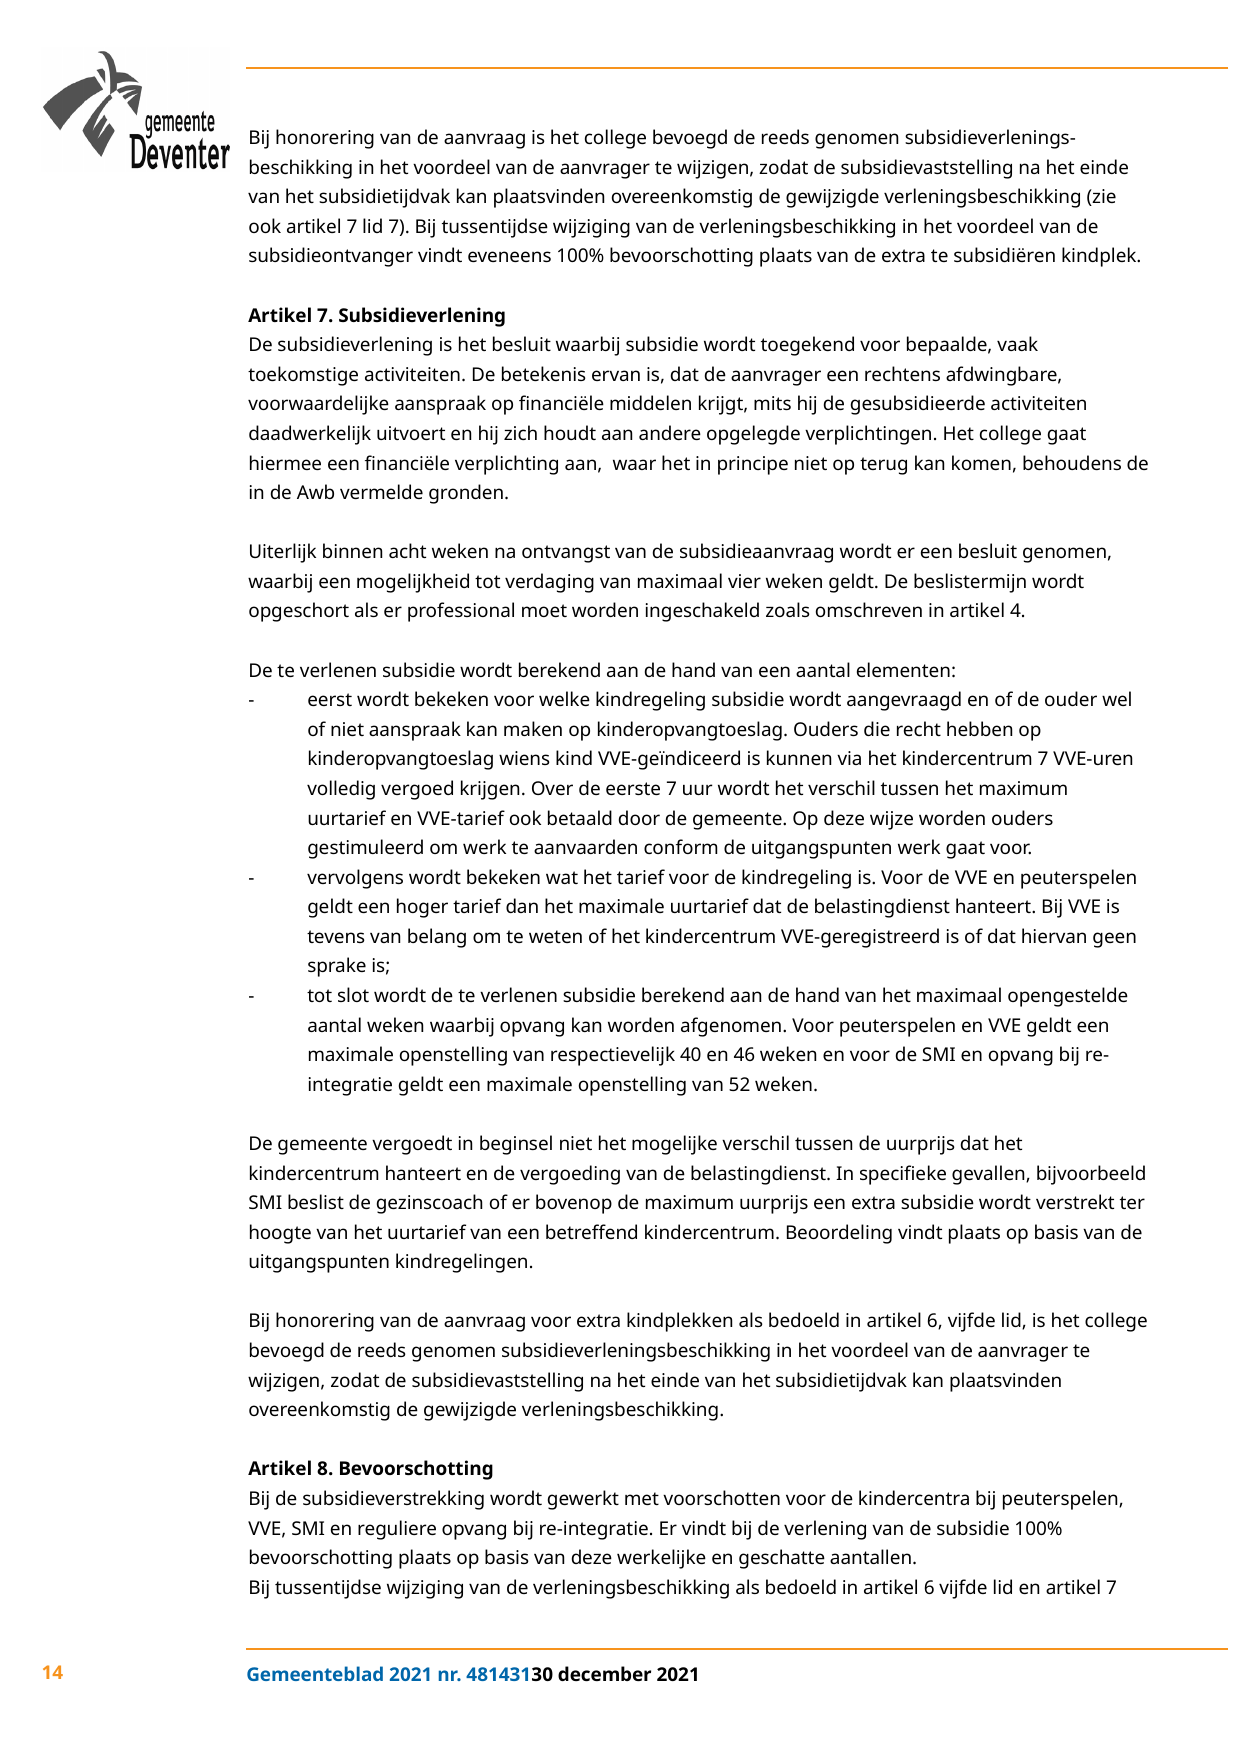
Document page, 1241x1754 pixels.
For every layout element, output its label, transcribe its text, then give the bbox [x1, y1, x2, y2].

text Bij honorering van de aanvraag is het college bevoegd de reeds genomen subsidieverlenings-beschikking in het voordeel van de aanvrager te wijzigen, zodat de subsidievaststelling na het einde van het subsidietijdvak kan plaatsvinden overeenkomstig de gewijzigde verleningsbeschikking (zie ook artikel 7 lid 7). Bij tussentijdse wijziging van de verleningsbeschikking in het voordeel van de subsidieontvanger vindt eveneens 100% bevoorschotting plaats van de extra te subsidiëren kindplek. [248, 124, 1152, 268]
text De te verlenen subsidie wordt berekend aan de hand van een aantal elementen: [248, 657, 1152, 683]
text De gemeente vergoedt in beginsel niet het mogelijke verschil tussen de uurprijs dat het kindercentrum hanteert en de vergoeding van de belastingdienst. In specifieke gevallen, bijvoorbeeld SMI beslist de gezinscoach of er bovenop de maximum uurprijs een extra subsidie wordt verstrekt ter hoogte van het uurtarief van een betreffend kindercentrum. Beoordeling vindt plaats op basis van de uitgangspunten kindregelingen. [248, 1130, 1152, 1274]
text De subsidieverlening is het besluit waarbij subsidie wordt toegekend voor bepaalde, vaak toekomstige activiteiten. De betekenis ervan is, dat de aanvrager een rechtens afdwingbare, voorwaardelijke aanspraak op financiële middelen krijgt, mits hij de gesubsidieerde activiteiten daadwerkelijk uitvoert en hij zich houdt aan andere opgelegde verplichtingen. Het college gaat hiermee een financiële verplichting aan, waar het in principe niet op terug kan komen, behoudens de in de Awb vermelde gronden. [248, 331, 1152, 505]
text Bij tussentijdse wijziging van de verleningsbeschikking als bedoeld in artikel 6 vijfde lid en artikel 7 [248, 1574, 1152, 1600]
text Bij de subsidieverstrekking wordt gewerkt met voorschotten voor de kindercentra bij peuterspelen, VVE, SMI en reguliere opvang bij re-integratie. Er vindt bij de verlening van de subsidie 100% bevoorschotting plaats op basis van deze werkelijke en geschatte aantallen. [248, 1485, 1152, 1570]
text Artikel 7. Subsidieverlening [248, 302, 1152, 328]
list vervolgens wordt bekeken wat het tarief voor de kindregeling is. Voor de VVE en peuterspelen geldt een hoger tarief dan het maximale uurtarief dat de belastingdienst hanteert. Bij VVE is tevens van belang om te weten of het kindercentrum VVE-geregistreerd is of dat hiervan geen sprake is; [248, 864, 1152, 978]
text Bij honorering van de aanvraag voor extra kindplekken als bedoeld in artikel 6, vijfde lid, is het college bevoegd de reeds genomen subsidieverleningsbeschikking in het voordeel van de aanvrager te wijzigen, zodat de subsidievaststelling na het einde van het subsidietijdvak kan plaatsvinden overeenkomstig de gewijzigde verleningsbeschikking. [248, 1308, 1152, 1422]
text Artikel 8. Bevoorschotting [248, 1456, 1152, 1481]
picture [41, 47, 231, 172]
list eerst wordt bekeken voor welke kindregeling subsidie wordt aangevraagd en of de ouder wel of niet aanspraak kan maken op kinderopvangtoeslag. Ouders die recht hebben op kinderopvangtoeslag wiens kind VVE-geïndiceerd is kunnen via het kindercentrum 7 VVE-uren volledig vergoed krijgen. Over de eerste 7 uur wordt het verschil tussen het maximum uurtarief en VVE-tarief ook betaald door de gemeente. Op deze wijze worden ouders gestimuleerd om werk te aanvaarden conform de uitgangspunten werk gaat voor. [248, 686, 1152, 860]
text Uiterlijk binnen acht weken na ontvangst van de subsidieaanvraag wordt er een besluit genomen, waarbij een mogelijkheid tot verdaging van maximaal vier weken geldt. De beslistermijn wordt opgeschort als er professional moet worden ingeschakeld zoals omschreven in artikel 4. [248, 538, 1152, 623]
list tot slot wordt de te verlenen subsidie berekend aan de hand van het maximaal opengestelde aantal weken waarbij opvang kan worden afgenomen. Voor peuterspelen en VVE geldt een maximale openstelling van respectievelijk 40 en 46 weken en voor de SMI en opvang bij re-integratie geldt een maximale openstelling van 52 weken. [248, 982, 1152, 1097]
